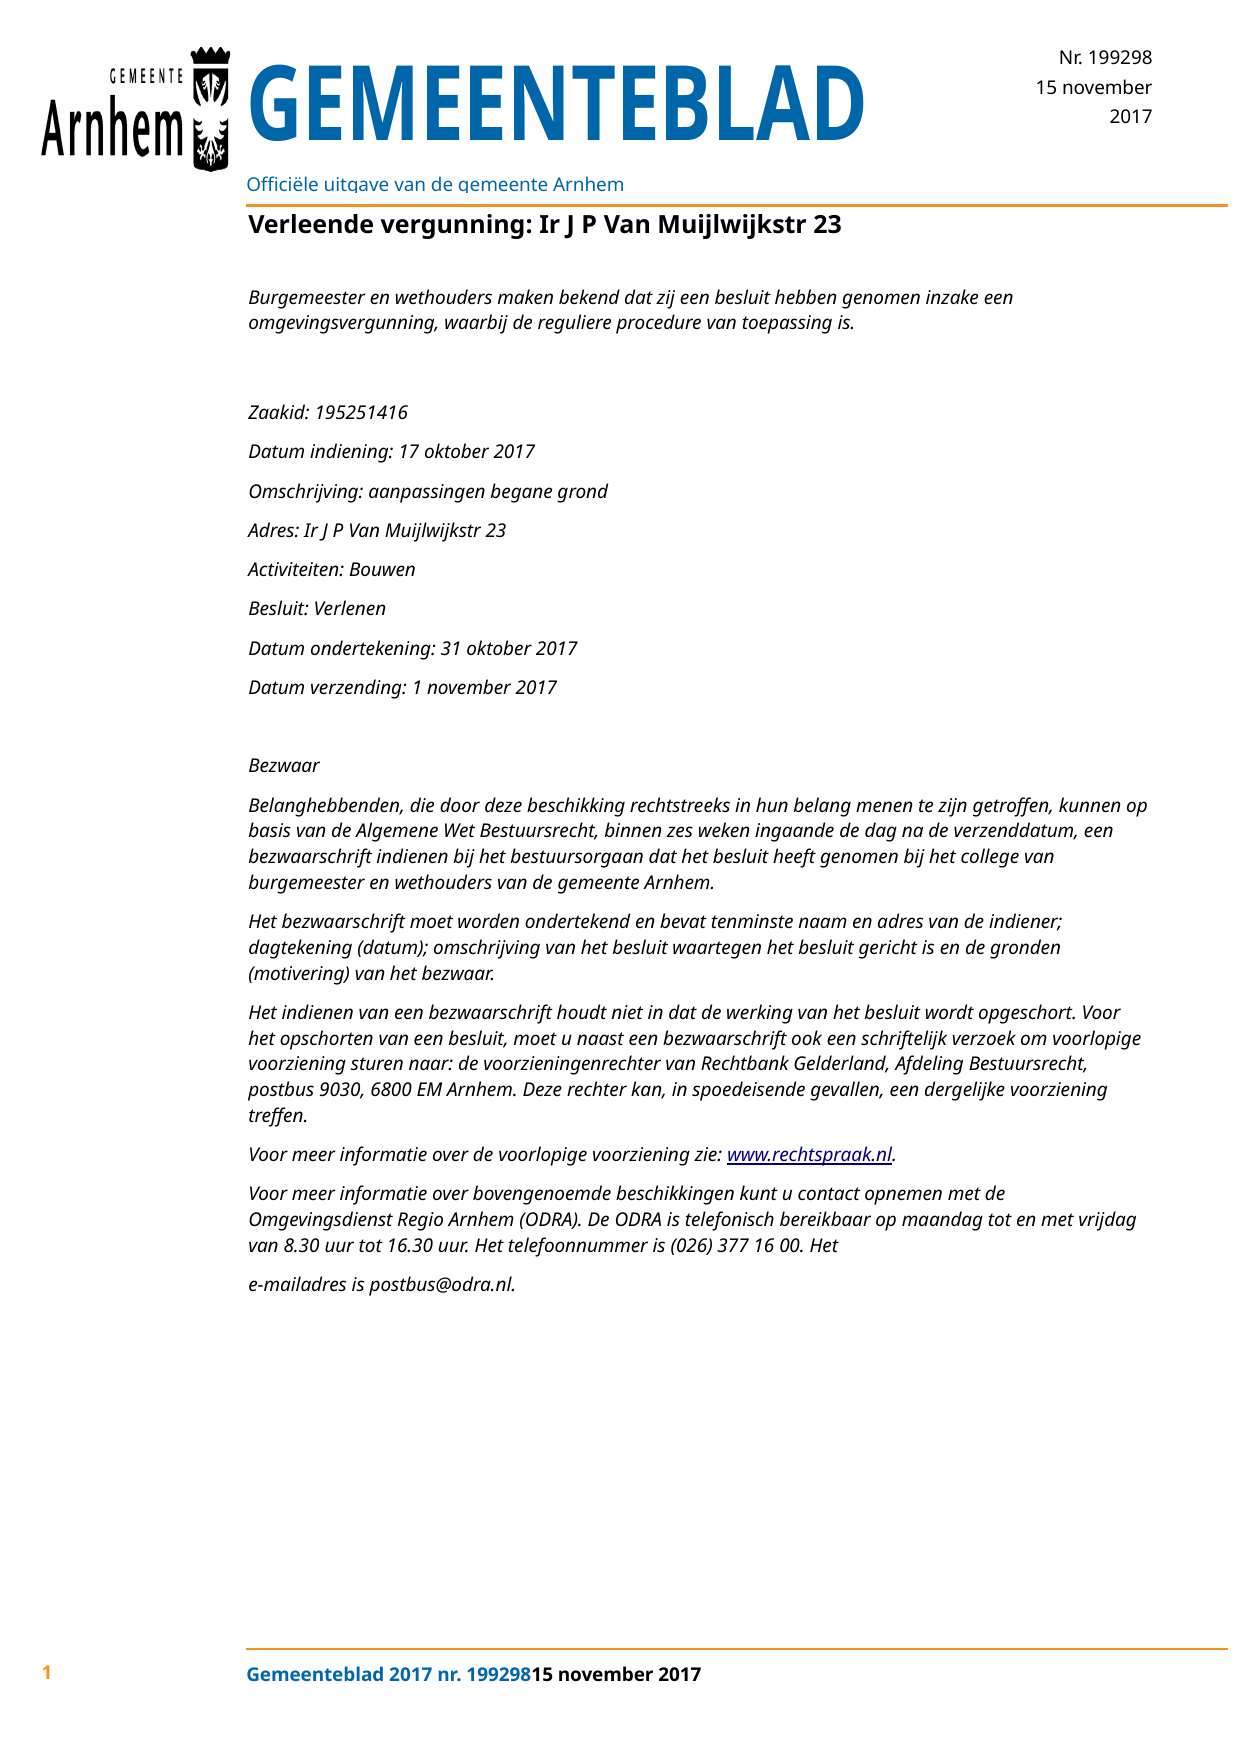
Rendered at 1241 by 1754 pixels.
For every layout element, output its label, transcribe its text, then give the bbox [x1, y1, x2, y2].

text Voor meer informatie over de voorlopige voorziening zie: www.rechtspraak.nl. [248, 1141, 1152, 1167]
text Voor meer informatie over bovengenoemde beschikkingen kunt u contact opnemen met de Omgevingsdienst Regio Arnhem (ODRA). De ODRA is telefonisch bereikbaar op maandag tot en met vrijdag van 8.30 uur tot 16.30 uur. Het telefoonnummer is (026) 377 16 00. Het [248, 1181, 1152, 1258]
text Belanghebbenden, die door deze beschikking rechtstreeks in hun belang menen te zijn getroffen, kunnen op basis van de Algemene Wet Bestuursrecht, binnen zes weken ingaande de dag na de verzenddatum, een bezwaarschrift indienen bij het bestuursorgaan dat het besluit heeft genomen bij het college van burgemeester en wethouders van de gemeente Arnhem. [248, 792, 1152, 895]
text Adres: Ir J P Van Muijlwijkstr 23 [248, 517, 1152, 543]
text Datum verzending: 1 november 2017 [248, 674, 1152, 700]
text Omschrijving: aanpassingen begane grond [248, 478, 1152, 503]
text Datum ondertekening: 31 oktober 2017 [248, 635, 1152, 661]
text Activiteiten: Bouwen [248, 556, 1152, 582]
text e-mailadres is postbus@odra.nl. [248, 1271, 1152, 1297]
text Datum indiening: 17 oktober 2017 [248, 438, 1152, 464]
text Burgemeester en wethouders maken bekend dat zij een besluit hebben genomen inzake een omgevingsvergunning, waarbij de reguliere procedure van toepassing is. [248, 284, 1152, 335]
text Verleende vergunning: Ir J P Van Muijlwijkstr 23 [248, 207, 1152, 241]
text Het indienen van een bezwaarschrift houdt niet in dat de werking van het besluit wordt opgeschort. Voor het opschorten van een besluit, moet u naast een bezwaarschrift ook een schriftelijk verzoek om voorlopige voorziening sturen naar: de voorzieningenrechter van Rechtbank Gelderland, Afdeling Bestuursrecht, postbus 9030, 6800 EM Arnhem. Deze rechter kan, in spoedeisende gevallen, een dergelijke voorziening treffen. [248, 999, 1152, 1128]
text Het bezwaarschrift moet worden ondertekend en bevat tenminste naam en adres van de indiener; dagtekening (datum); omschrijving van het besluit waartegen het besluit gericht is en de gronden (motivering) van het bezwaar. [248, 908, 1152, 986]
text Zaakid: 195251416 [248, 399, 1152, 425]
text Bezwaar [248, 753, 1152, 778]
picture [41, 47, 231, 172]
text Besluit: Verlenen [248, 596, 1152, 621]
